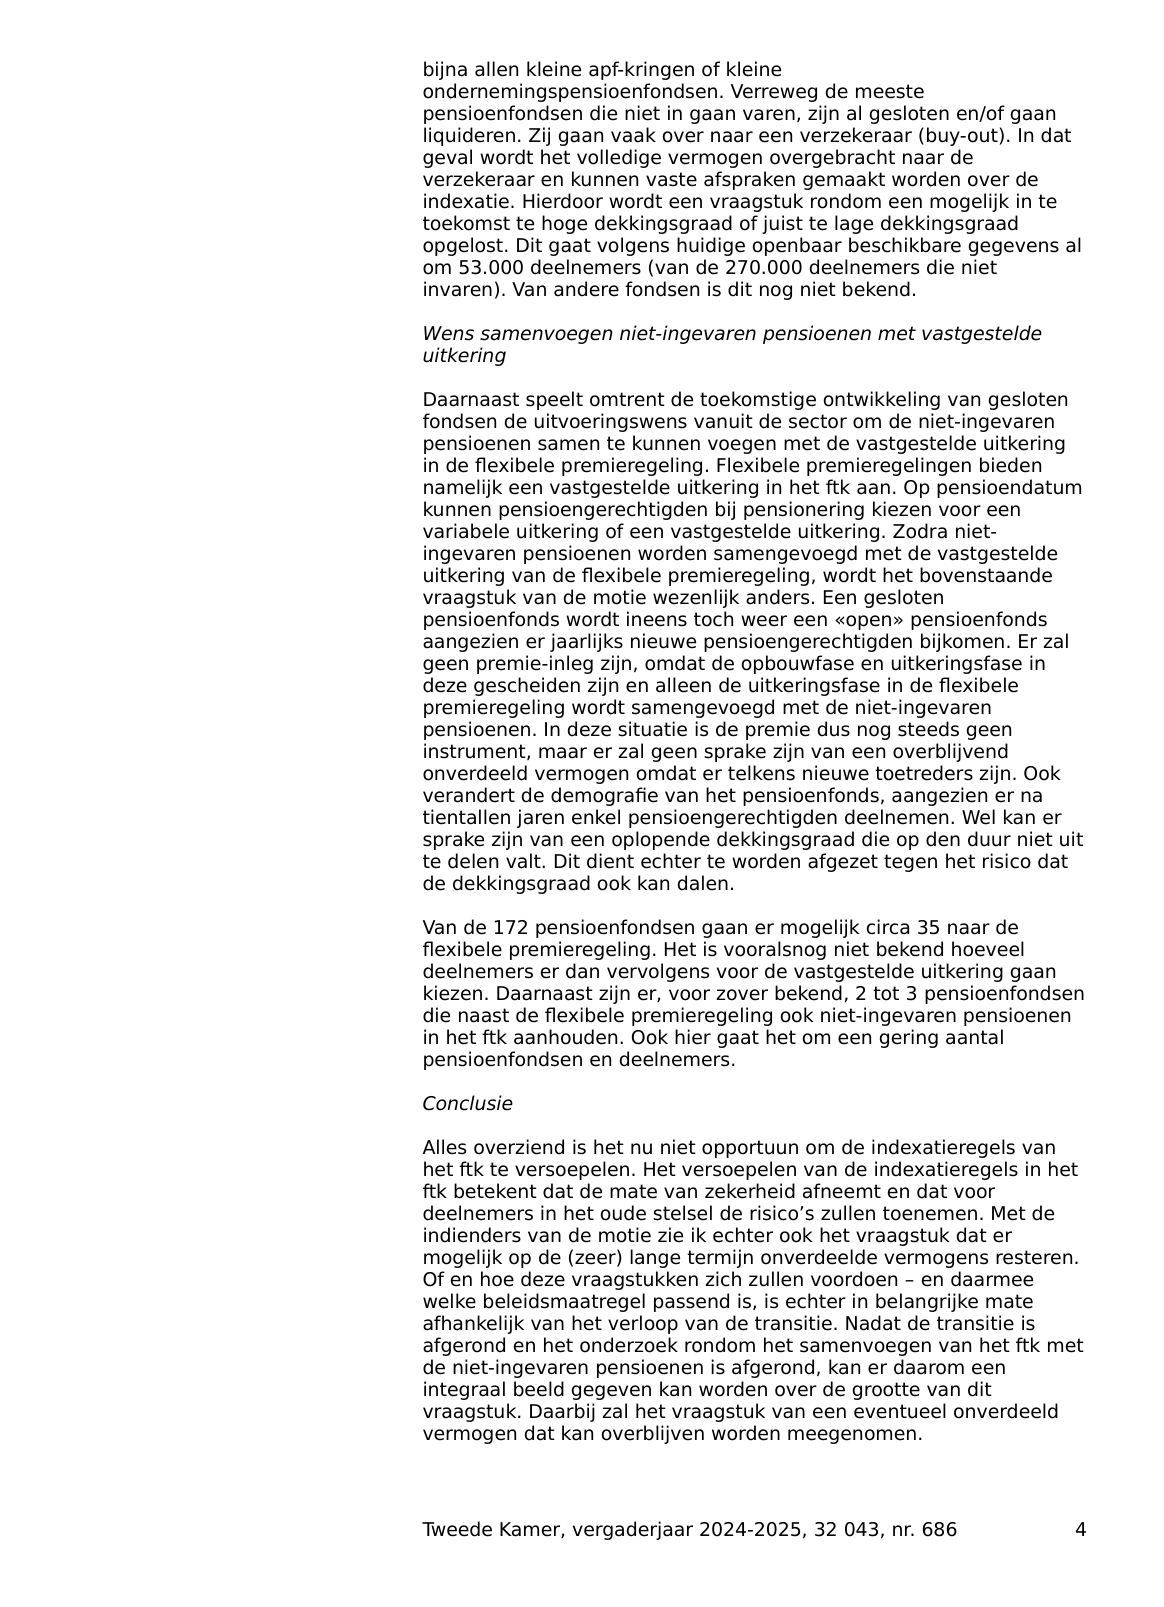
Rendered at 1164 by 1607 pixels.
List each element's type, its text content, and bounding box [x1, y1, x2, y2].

subtitle Conclusie [422, 1093, 1087, 1115]
text bijna allen kleine apf-kringen of kleine ondernemingspensioenfondsen. Verreweg de meeste pensioenfondsen die niet in gaan varen, zijn al gesloten en/of gaan liquideren. Zij gaan vaak over naar een verzekeraar (buy-out). In dat geval wordt het volledige vermogen overgebracht naar de verzekeraar en kunnen vaste afspraken gemaakt worden over de indexatie. Hierdoor wordt een vraagstuk rondom een mogelijk in te toekomst te hoge dekkingsgraad of juist te lage dekkingsgraad opgelost. Dit gaat volgens huidige openbaar beschikbare gegevens al om 53.000 deelnemers (van de 270.000 deelnemers die niet invaren). Van andere fondsen is dit nog niet bekend. [422, 59, 1087, 301]
text Van de 172 pensioenfondsen gaan er mogelijk circa 35 naar de flexibele premieregeling. Het is vooralsnog niet bekend hoeveel deelnemers er dan vervolgens voor de vastgestelde uitkering gaan kiezen. Daarnaast zijn er, voor zover bekend, 2 tot 3 pensioenfondsen die naast de flexibele premieregeling ook niet-ingevaren pensioenen in het ftk aanhouden. Ook hier gaat het om een gering aantal pensioenfondsen en deelnemers. [422, 917, 1087, 1071]
subtitle Wens samenvoegen niet-ingevaren pensioenen met vastgestelde uitkering [422, 323, 1087, 367]
text Alles overziend is het nu niet opportuun om de indexatieregels van het ftk te versoepelen. Het versoepelen van de indexatieregels in het ftk betekent dat de mate van zekerheid afneemt en dat voor deelnemers in het oude stelsel de risico’s zullen toenemen. Met de indienders van de motie zie ik echter ook het vraagstuk dat er mogelijk op de (zeer) lange termijn onverdeelde vermogens resteren. Of en hoe deze vraagstukken zich zullen voordoen – en daarmee welke beleidsmaatregel passend is, is echter in belangrijke mate afhankelijk van het verloop van de transitie. Nadat de transitie is afgerond en het onderzoek rondom het samenvoegen van het ftk met de niet-ingevaren pensioenen is afgerond, kan er daarom een integraal beeld gegeven kan worden over de grootte van dit vraagstuk. Daarbij zal het vraagstuk van een eventueel onverdeeld vermogen dat kan overblijven worden meegenomen. [422, 1137, 1087, 1445]
text Daarnaast speelt omtrent de toekomstige ontwikkeling van gesloten fondsen de uitvoeringswens vanuit de sector om de niet-ingevaren pensioenen samen te kunnen voegen met de vastgestelde uitkering in de flexibele premieregeling. Flexibele premieregelingen bieden namelijk een vastgestelde uitkering in het ftk aan. Op pensioendatum kunnen pensioengerechtigden bij pensionering kiezen voor een variabele uitkering of een vastgestelde uitkering. Zodra niet-ingevaren pensioenen worden samengevoegd met de vastgestelde uitkering van de flexibele premieregeling, wordt het bovenstaande vraagstuk van de motie wezenlijk anders. Een gesloten pensioenfonds wordt ineens toch weer een «open» pensioenfonds aangezien er jaarlijks nieuwe pensioengerechtigden bijkomen. Er zal geen premie-inleg zijn, omdat de opbouwfase en uitkeringsfase in deze gescheiden zijn en alleen de uitkeringsfase in de flexibele premieregeling wordt samengevoegd met de niet-ingevaren pensioenen. In deze situatie is de premie dus nog steeds geen instrument, maar er zal geen sprake zijn van een overblijvend onverdeeld vermogen omdat er telkens nieuwe toetreders zijn. Ook verandert de demografie van het pensioenfonds, aangezien er na tientallen jaren enkel pensioengerechtigden deelnemen. Wel kan er sprake zijn van een oplopende dekkingsgraad die op den duur niet uit te delen valt. Dit dient echter te worden afgezet tegen het risico dat de dekkingsgraad ook kan dalen. [422, 389, 1087, 895]
